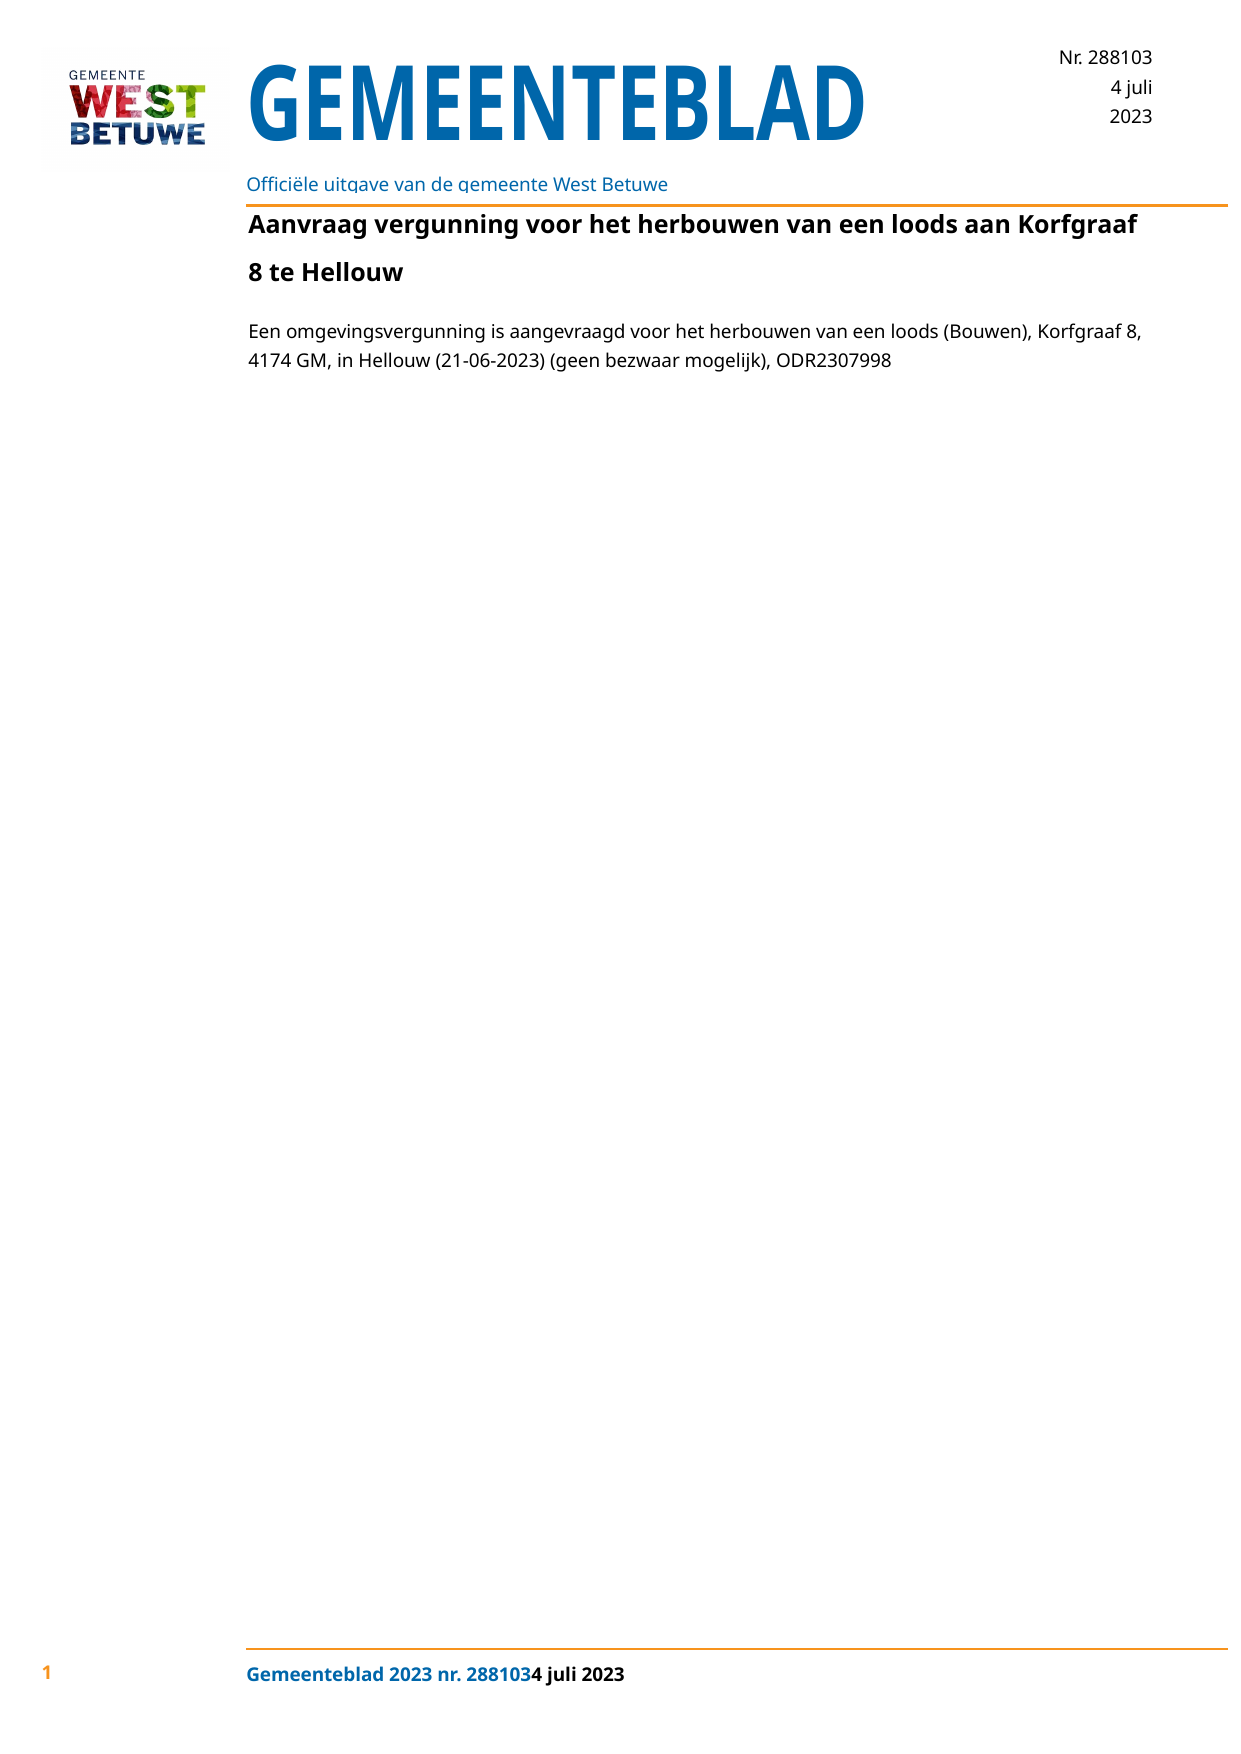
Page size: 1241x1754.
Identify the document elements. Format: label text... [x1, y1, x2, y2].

text Een omgevingsvergunning is aangevraagd voor het herbouwen van een loods (Bouwen), Korfgraaf 8, 4174 GM, in Hellouw (21-06-2023) (geen bezwaar mogelijk), ODR2307998 [248, 318, 1152, 373]
picture [41, 47, 231, 172]
text Aanvraag vergunning voor het herbouwen van een loods aan Korfgraaf 8 te Hellouw [248, 207, 1152, 288]
